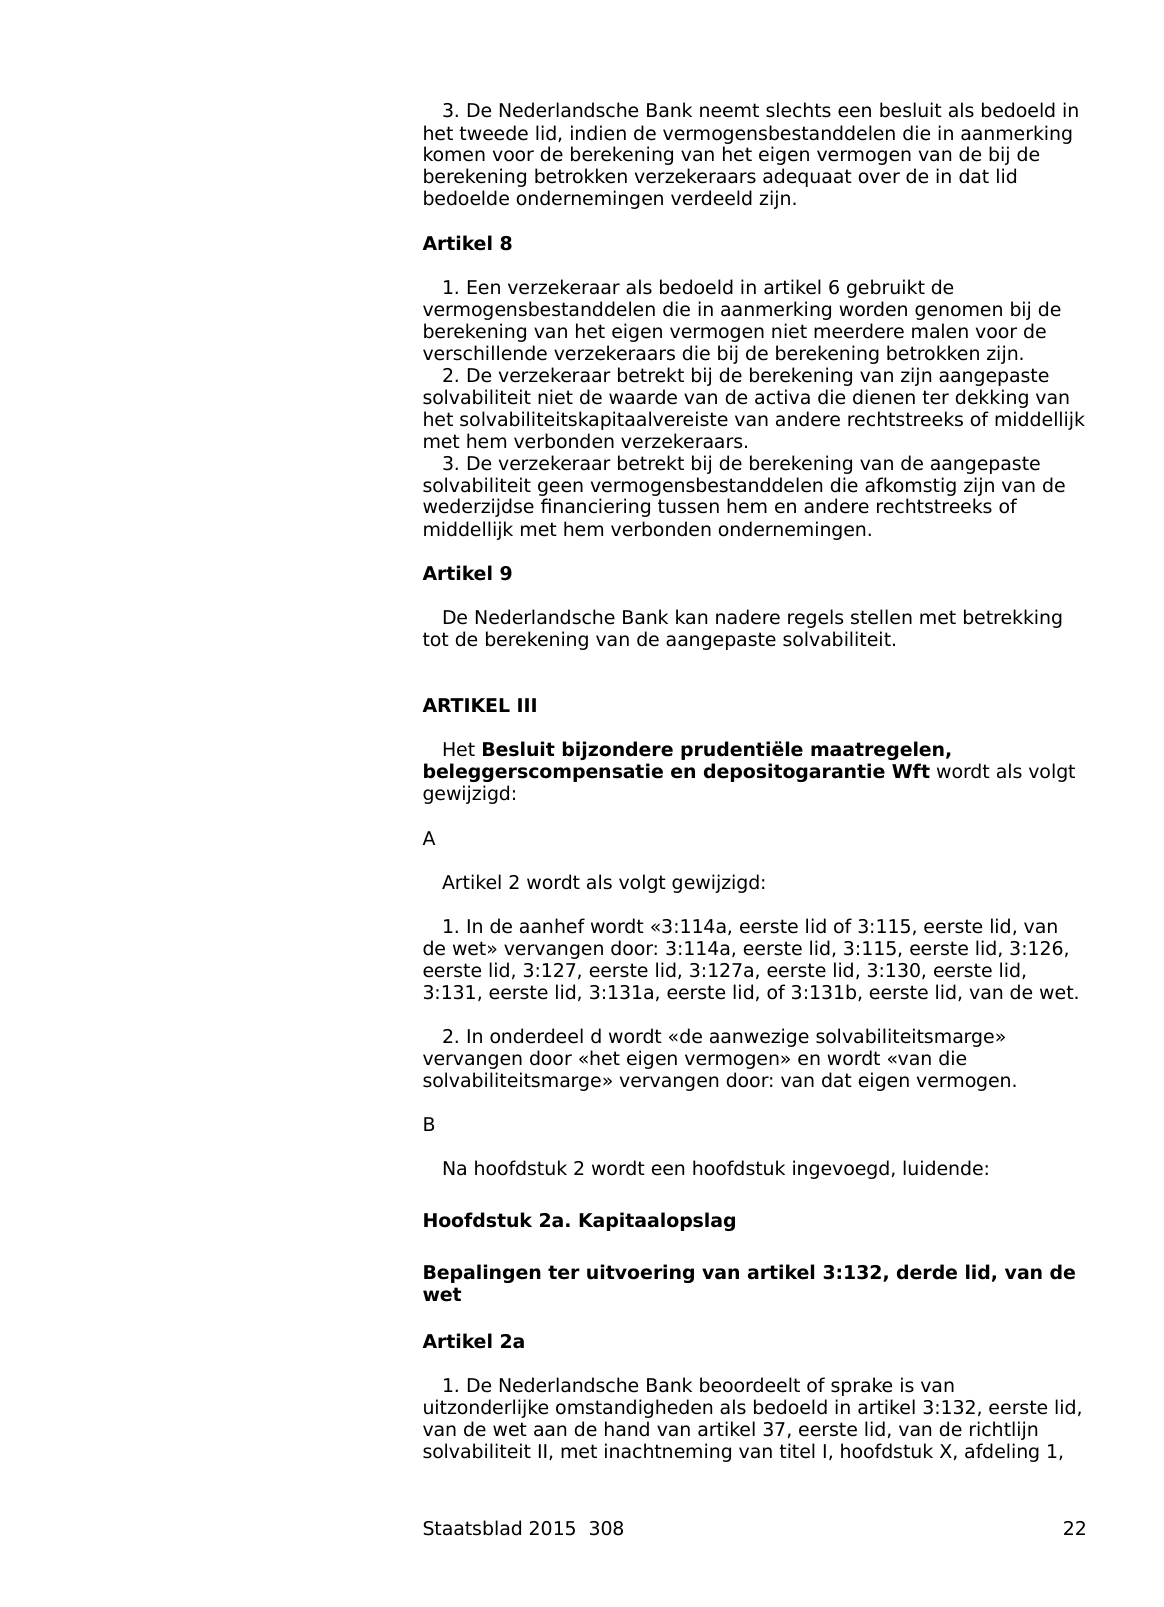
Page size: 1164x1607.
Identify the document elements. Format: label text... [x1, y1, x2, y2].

subtitle Artikel 8 [422, 232, 1087, 254]
text 1. De Nederlandsche Bank beoordeelt of sprake is van uitzonderlijke omstandigheden als bedoeld in artikel 3:132, eerste lid, van de wet aan de hand van artikel 37, eerste lid, van de richtlijn solvabiliteit II, met inachtneming van titel I, hoofdstuk X, afdeling 1, [422, 1375, 1087, 1463]
text B [422, 1114, 1087, 1136]
subtitle Artikel 2a [422, 1331, 1087, 1353]
text Artikel 2 wordt als volgt gewijzigd: [422, 872, 1087, 893]
subtitle Hoofdstuk 2a. Kapitaalopslag [422, 1210, 1087, 1232]
text 1. In de aanhef wordt «3:114a, eerste lid of 3:115, eerste lid, van de wet» vervangen door: 3:114a, eerste lid, 3:115, eerste lid, 3:126, eerste lid, 3:127, eerste lid, 3:127a, eerste lid, 3:130, eerste lid, 3:131, eerste lid, 3:131a, eerste lid, of 3:131b, eerste lid, van de wet. [422, 916, 1087, 1004]
text 2. In onderdeel d wordt «de aanwezige solvabiliteitsmarge» vervangen door «het eigen vermogen» en wordt «van die solvabiliteitsmarge» vervangen door: van dat eigen vermogen. [422, 1026, 1087, 1092]
subtitle Artikel 9 [422, 563, 1087, 584]
text 2. De verzekeraar betrekt bij de berekening van zijn aangepaste solvabiliteit niet de waarde van de activa die dienen ter dekking van het solvabiliteitskapitaalvereiste van andere rechtstreeks of middellijk met hem verbonden verzekeraars. [422, 364, 1087, 452]
text De Nederlandsche Bank kan nadere regels stellen met betrekking tot de berekening van de aangepaste solvabiliteit. [422, 607, 1087, 651]
text 3. De Nederlandsche Bank neemt slechts een besluit als bedoeld in het tweede lid, indien de vermogensbestanddelen die in aanmerking komen voor de berekening van het eigen vermogen van de bij de berekening betrokken verzekeraars adequaat over de in dat lid bedoelde ondernemingen verdeeld zijn. [422, 100, 1087, 210]
text A [422, 827, 1087, 849]
text 1. Een verzekeraar als bedoeld in artikel 6 gebruikt de vermogensbestanddelen die in aanmerking worden genomen bij de berekening van het eigen vermogen niet meerdere malen voor de verschillende verzekeraars die bij de berekening betrokken zijn. [422, 277, 1087, 364]
text Na hoofdstuk 2 wordt een hoofdstuk ingevoegd, luidende: [422, 1158, 1087, 1180]
subtitle ARTIKEL III [422, 695, 1087, 717]
subtitle Bepalingen ter uitvoering van artikel 3:132, derde lid, van de wet [422, 1262, 1087, 1306]
text Het Besluit bijzondere prudentiële maatregelen, beleggerscompensatie en depositogarantie Wft wordt als volgt gewijzigd: [422, 739, 1087, 805]
text 3. De verzekeraar betrekt bij de berekening van de aangepaste solvabiliteit geen vermogensbestanddelen die afkomstig zijn van de wederzijdse financiering tussen hem en andere rechtstreeks of middellijk met hem verbonden ondernemingen. [422, 452, 1087, 540]
